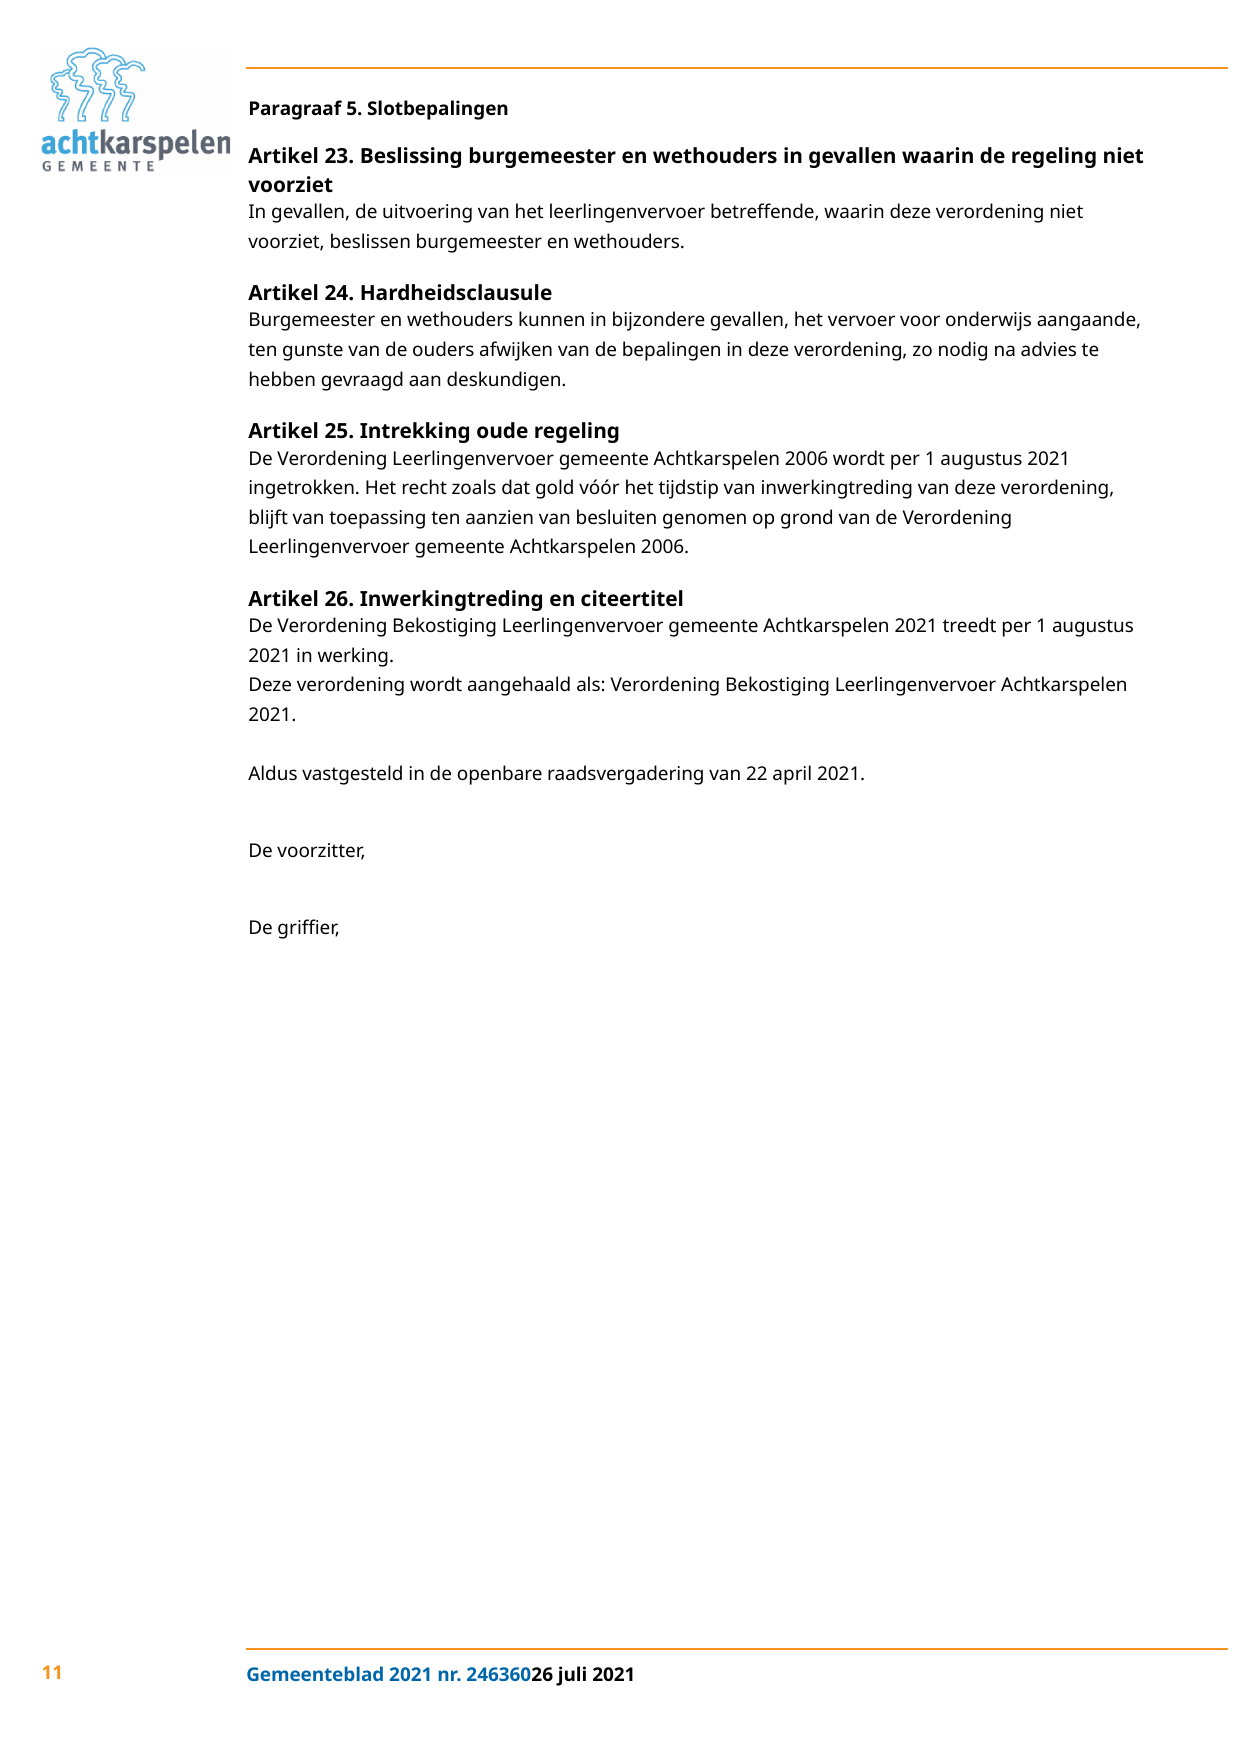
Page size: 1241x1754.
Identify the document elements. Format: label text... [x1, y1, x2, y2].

text Artikel 26. Inwerkingtreding en citeertitel [248, 584, 1152, 612]
text De griffier, [248, 914, 1152, 940]
text In gevallen, de uitvoering van het leerlingenvervoer betreffende, waarin deze verordening niet voorziet, beslissen burgemeester en wethouders. [248, 198, 1152, 253]
picture [41, 47, 231, 172]
text Artikel 24. Hardheidsclausule [248, 278, 1152, 307]
text Aldus vastgesteld in de openbare raadsvergadering van 22 april 2021. [248, 760, 1152, 786]
text De voorzitter, [248, 837, 1152, 863]
text Artikel 23. Beslissing burgemeester en wethouders in gevallen waarin de regeling niet voorziet [248, 141, 1152, 198]
text Paragraaf 5. Slotbepalingen [248, 95, 1152, 121]
text Burgemeester en wethouders kunnen in bijzondere gevallen, het vervoer voor onderwijs aangaande, ten gunste van de ouders afwijken van de bepalingen in deze verordening, zo nodig na advies te hebben gevraagd aan deskundigen. [248, 307, 1152, 392]
text Deze verordening wordt aangehaald als: Verordening Bekostiging Leerlingenvervoer Achtkarspelen 2021. [248, 671, 1152, 727]
text De Verordening Leerlingenvervoer gemeente Achtkarspelen 2006 wordt per 1 augustus 2021 ingetrokken. Het recht zoals dat gold vóór het tijdstip van inwerkingtreding van deze verordening, blijft van toepassing ten aanzien van besluiten genomen op grond van de Verordening Leerlingenvervoer gemeente Achtkarspelen 2006. [248, 445, 1152, 559]
text De Verordening Bekostiging Leerlingenvervoer gemeente Achtkarspelen 2021 treedt per 1 augustus 2021 in werking. [248, 612, 1152, 668]
text Artikel 25. Intrekking oude regeling [248, 416, 1152, 445]
